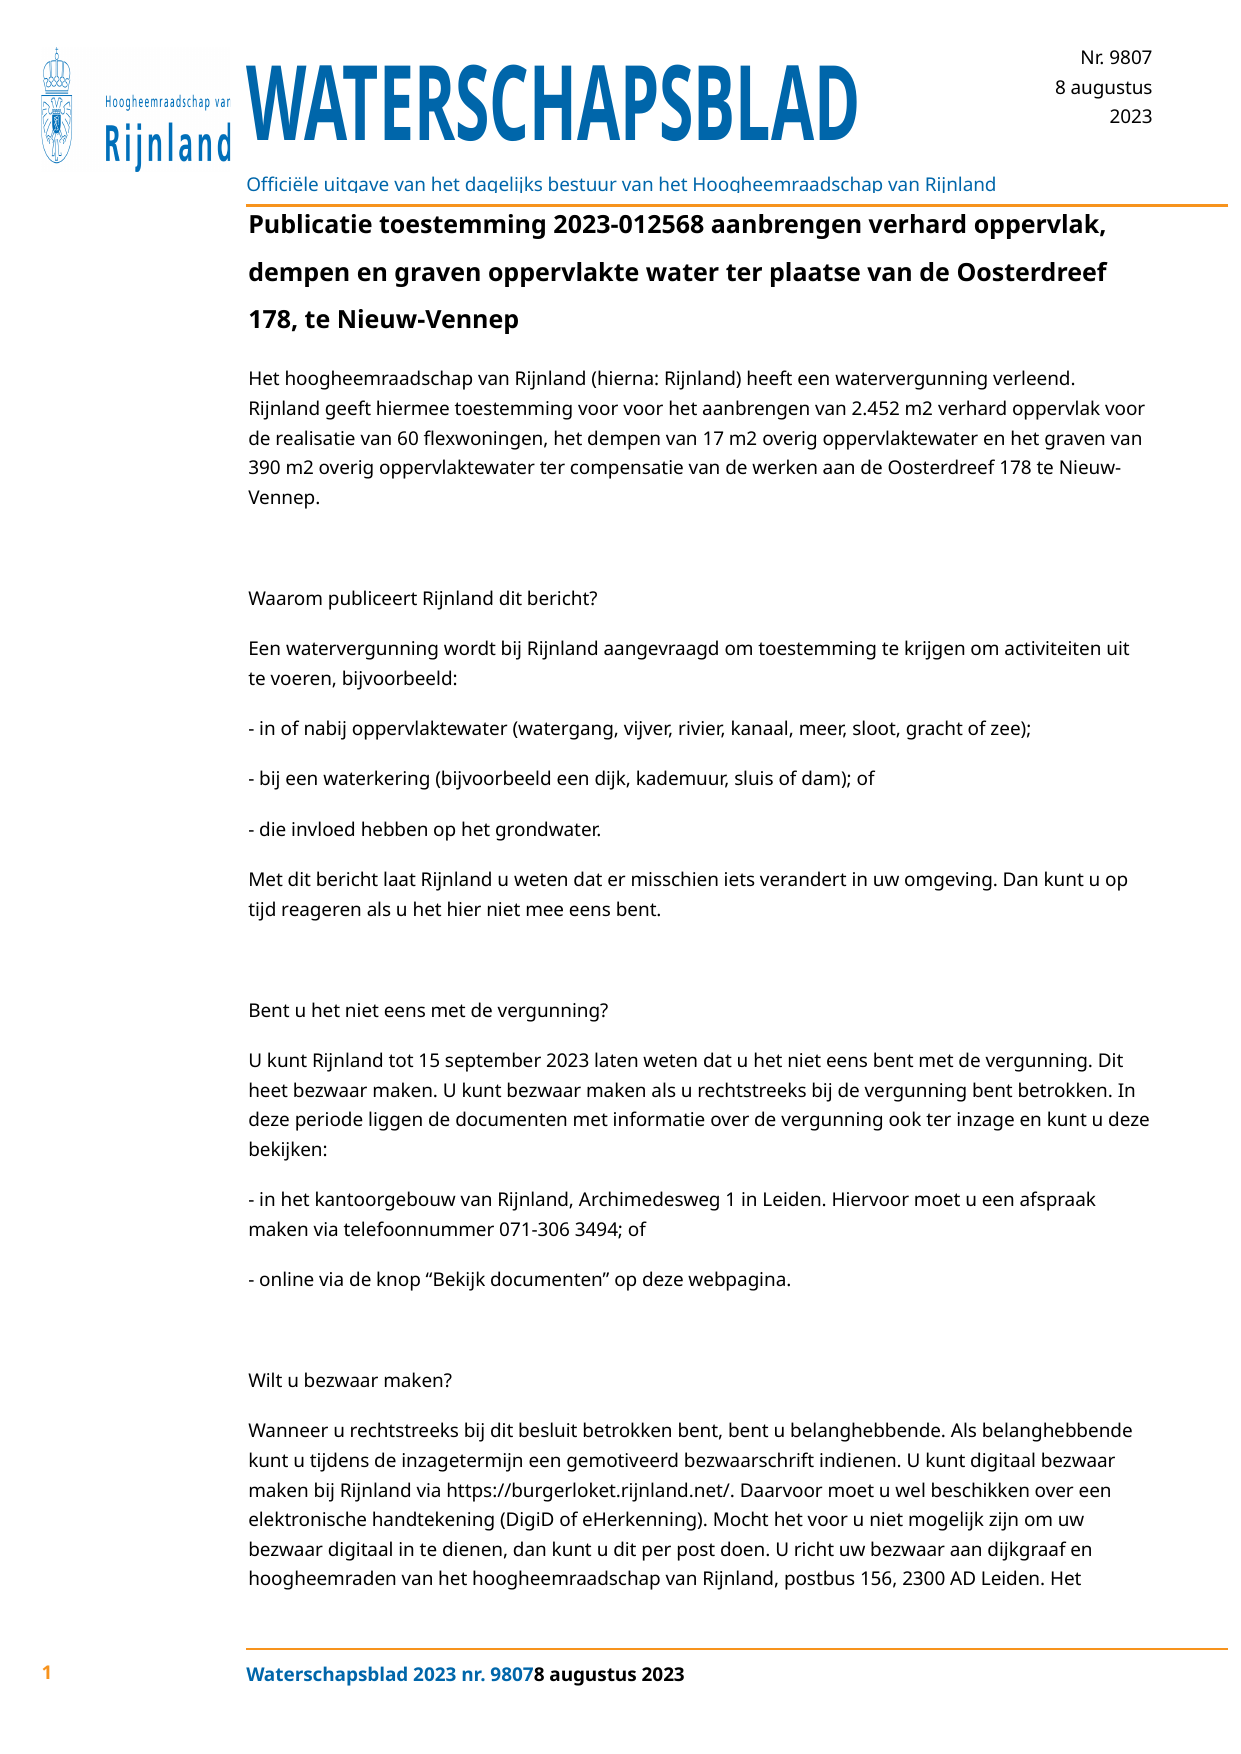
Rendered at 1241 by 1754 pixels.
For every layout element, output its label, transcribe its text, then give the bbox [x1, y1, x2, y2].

text Wilt u bezwaar maken? [248, 1367, 1152, 1393]
text U kunt Rijnland tot 15 september 2023 laten weten dat u het niet eens bent met de vergunning. Dit heet bezwaar maken. U kunt bezwaar maken als u rechtstreeks bij de vergunning bent betrokken. In deze periode liggen de documenten met informatie over de vergunning ook ter inzage en kunt u deze bekijken: [248, 1047, 1152, 1162]
text - in of nabij oppervlaktewater (watergang, vijver, rivier, kanaal, meer, sloot, gracht of zee); [248, 715, 1152, 741]
text Met dit bericht laat Rijnland u weten dat er misschien iets verandert in uw omgeving. Dan kunt u op tijd reageren als u het hier niet mee eens bent. [248, 866, 1152, 922]
text - die invloed hebben op het grondwater. [248, 816, 1152, 842]
text Waarom publiceert Rijnland dit bericht? [248, 585, 1152, 610]
text - in het kantoorgebouw van Rijnland, Archimedesweg 1 in Leiden. Hiervoor moet u een afspraak maken via telefoonnummer 071-306 3494; of [248, 1186, 1152, 1242]
text Wanneer u rechtstreeks bij dit besluit betrokken bent, bent u belanghebbende. Als belanghebbende kunt u tijdens de inzagetermijn een gemotiveerd bezwaarschrift indienen. U kunt digitaal bezwaar maken bij Rijnland via https://burgerloket.rijnland.net/. Daarvoor moet u wel beschikken over een elektronische handtekening (DigiD of eHerkenning). Mocht het voor u niet mogelijk zijn om uw bezwaar digitaal in te dienen, dan kunt u dit per post doen. U richt uw bezwaar aan dijkgraaf en hoogheemraden van het hoogheemraadschap van Rijnland, postbus 156, 2300 AD Leiden. Het [248, 1418, 1152, 1591]
text - online via de knop “Bekijk documenten” op deze webpagina. [248, 1266, 1152, 1292]
text - bij een waterkering (bijvoorbeeld een dijk, kademuur, sluis of dam); of [248, 766, 1152, 791]
text Publicatie toestemming 2023-012568 aanbrengen verhard oppervlak, dempen en graven oppervlakte water ter plaatse van de Oosterdreef 178, te Nieuw-Vennep [248, 207, 1152, 336]
text Het hoogheemraadschap van Rijnland (hierna: Rijnland) heeft een watervergunning verleend. Rijnland geeft hiermee toestemming voor voor het aanbrengen van 2.452 m2 verhard oppervlak voor de realisatie van 60 flexwoningen, het dempen van 17 m2 overig oppervlaktewater en het graven van 390 m2 overig oppervlaktewater ter compensatie van de werken aan de Oosterdreef 178 te Nieuw-Vennep. [248, 366, 1152, 509]
picture [41, 47, 231, 172]
text Bent u het niet eens met de vergunning? [248, 997, 1152, 1022]
text Een watervergunning wordt bij Rijnland aangevraagd om toestemming te krijgen om activiteiten uit te voeren, bijvoorbeeld: [248, 635, 1152, 690]
